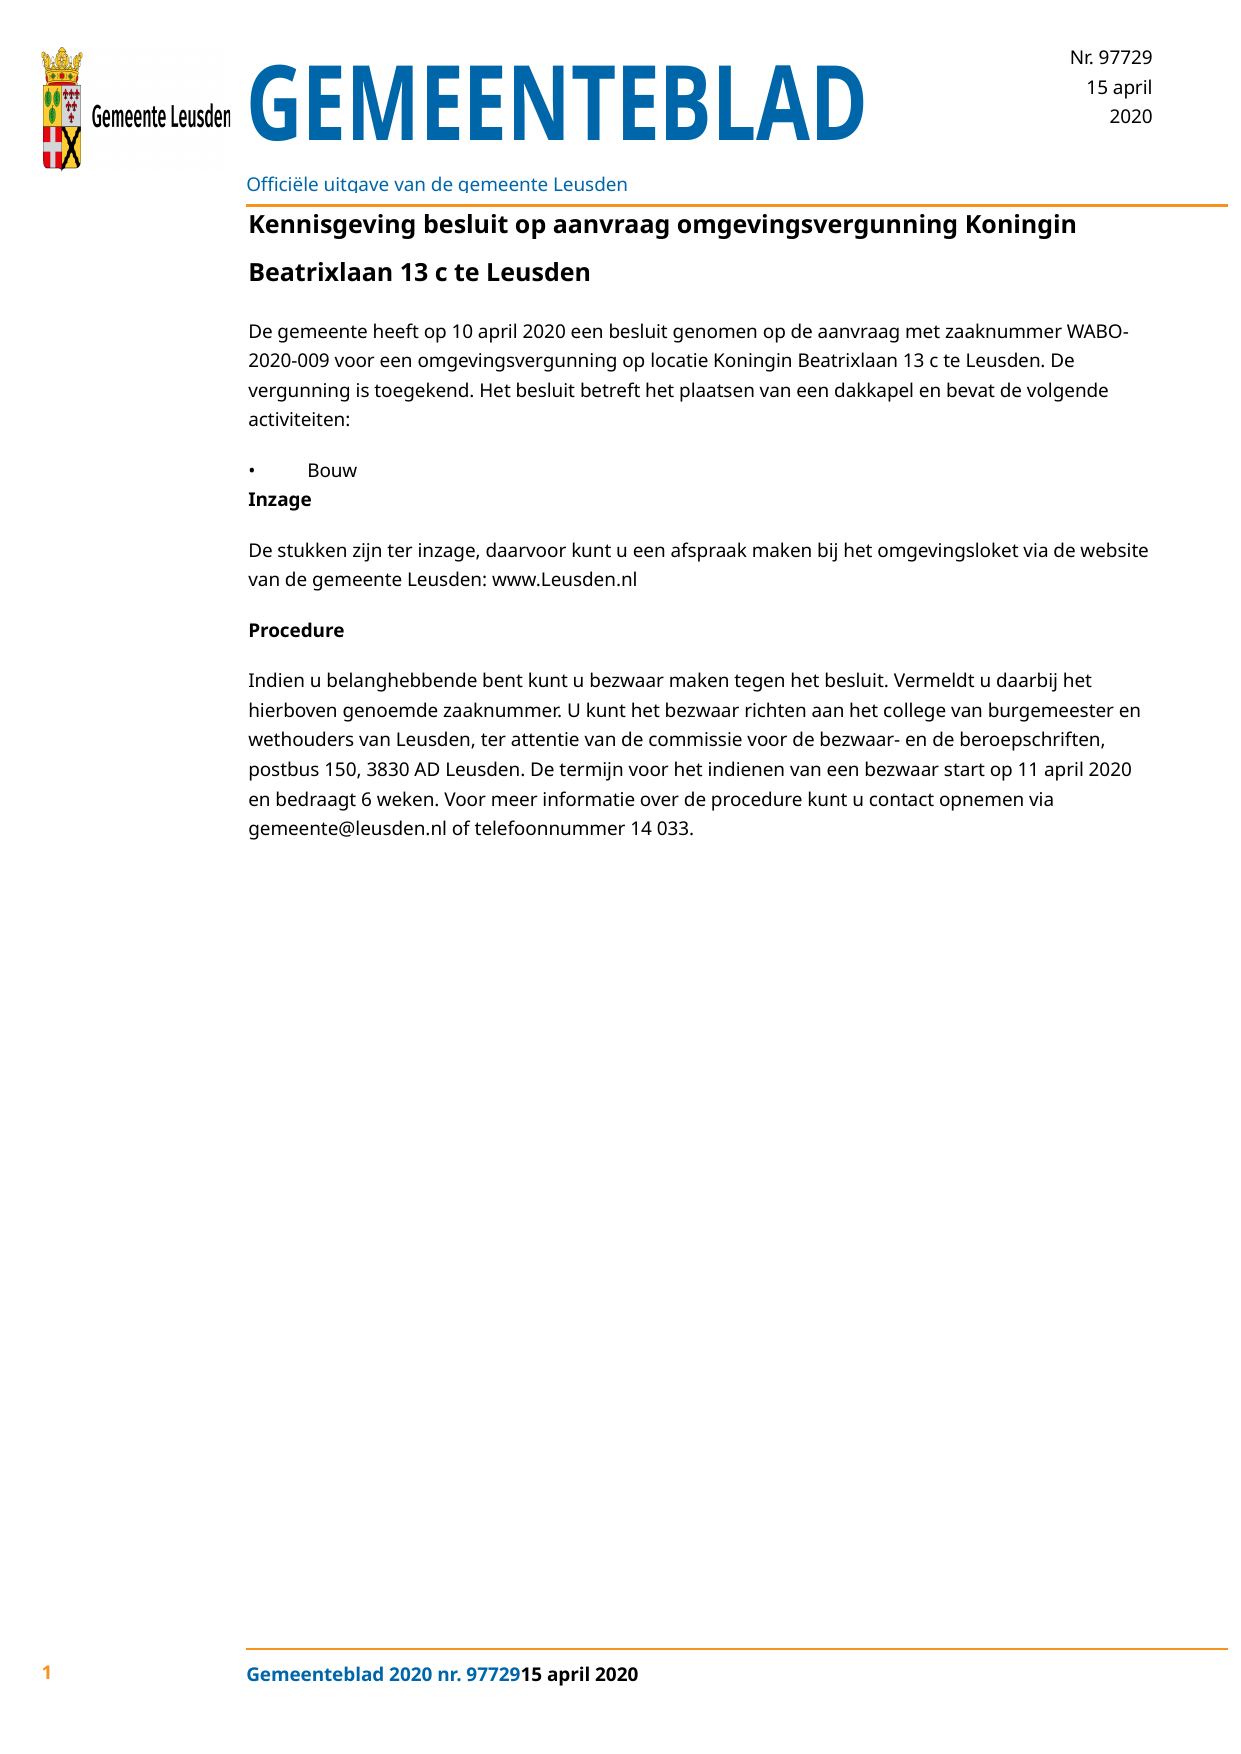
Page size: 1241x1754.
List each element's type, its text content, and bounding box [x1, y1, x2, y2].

picture [41, 47, 231, 172]
text Procedure [248, 617, 1152, 643]
text Indien u belanghebbende bent kunt u bezwaar maken tegen het besluit. Vermeldt u daarbij het hierboven genoemde zaaknummer. U kunt het bezwaar richten aan het college van burgemeester en wethouders van Leusden, ter attentie van de commissie voor de bezwaar- en de beroepschriften, postbus 150, 3830 AD Leusden. De termijn voor het indienen van een bezwaar start op 11 april 2020 en bedraagt 6 weken. Voor meer informatie over de procedure kunt u contact opnemen via gemeente@leusden.nl of telefoonnummer 14 033. [248, 667, 1152, 841]
text De stukken zijn ter inzage, daarvoor kunt u een afspraak maken bij het omgevingsloket via de website van de gemeente Leusden: www.Leusden.nl [248, 537, 1152, 592]
text Inzage [248, 487, 1152, 512]
text De gemeente heeft op 10 april 2020 een besluit genomen op de aanvraag met zaaknummer WABO-2020-009 voor een omgevingsvergunning op locatie Koningin Beatrixlaan 13 c te Leusden. De vergunning is toegekend. Het besluit betreft het plaatsen van een dakkapel en bevat de volgende activiteiten: [248, 318, 1152, 432]
list Bouw [248, 457, 1152, 483]
text Kennisgeving besluit op aanvraag omgevingsvergunning Koningin Beatrixlaan 13 c te Leusden [248, 207, 1152, 288]
